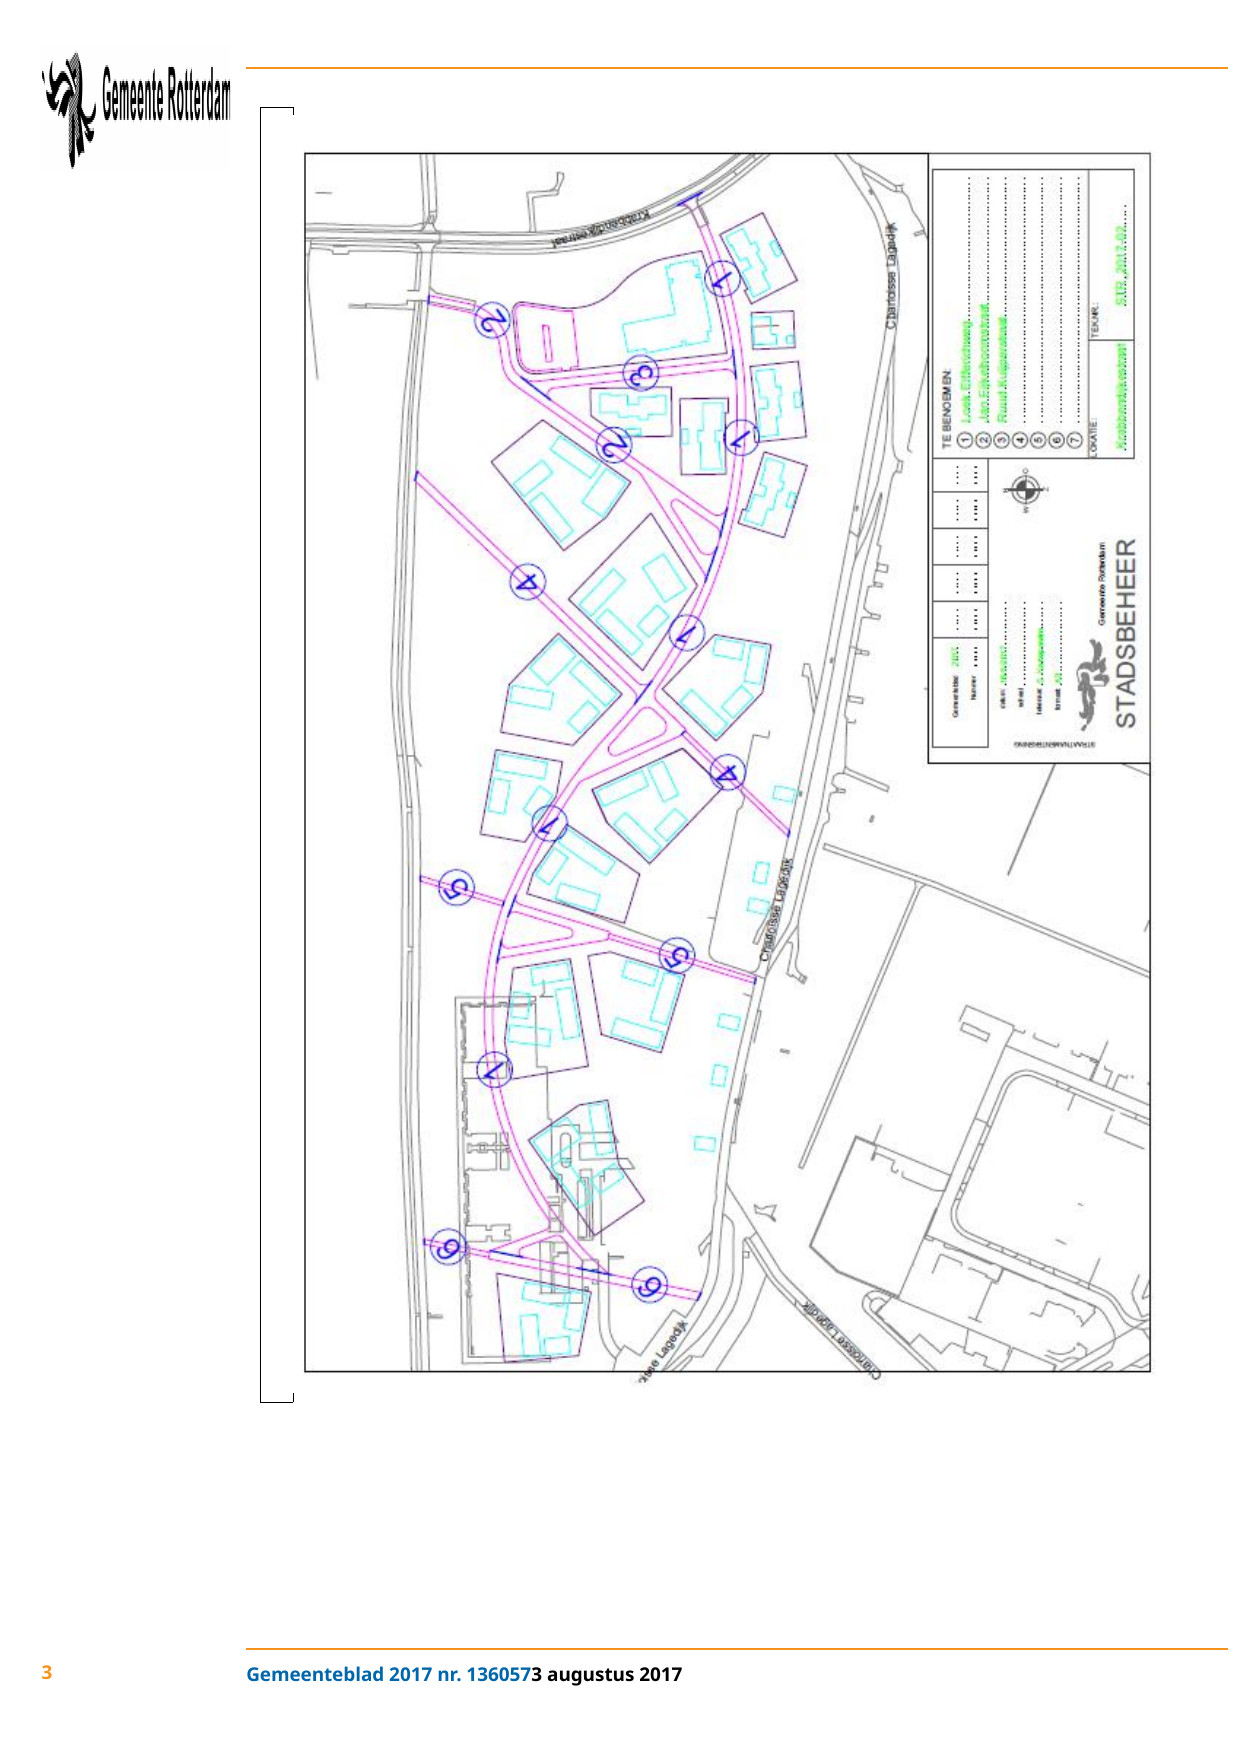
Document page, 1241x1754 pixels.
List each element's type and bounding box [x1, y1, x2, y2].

picture [41, 47, 231, 172]
picture [268, 115, 1173, 1393]
